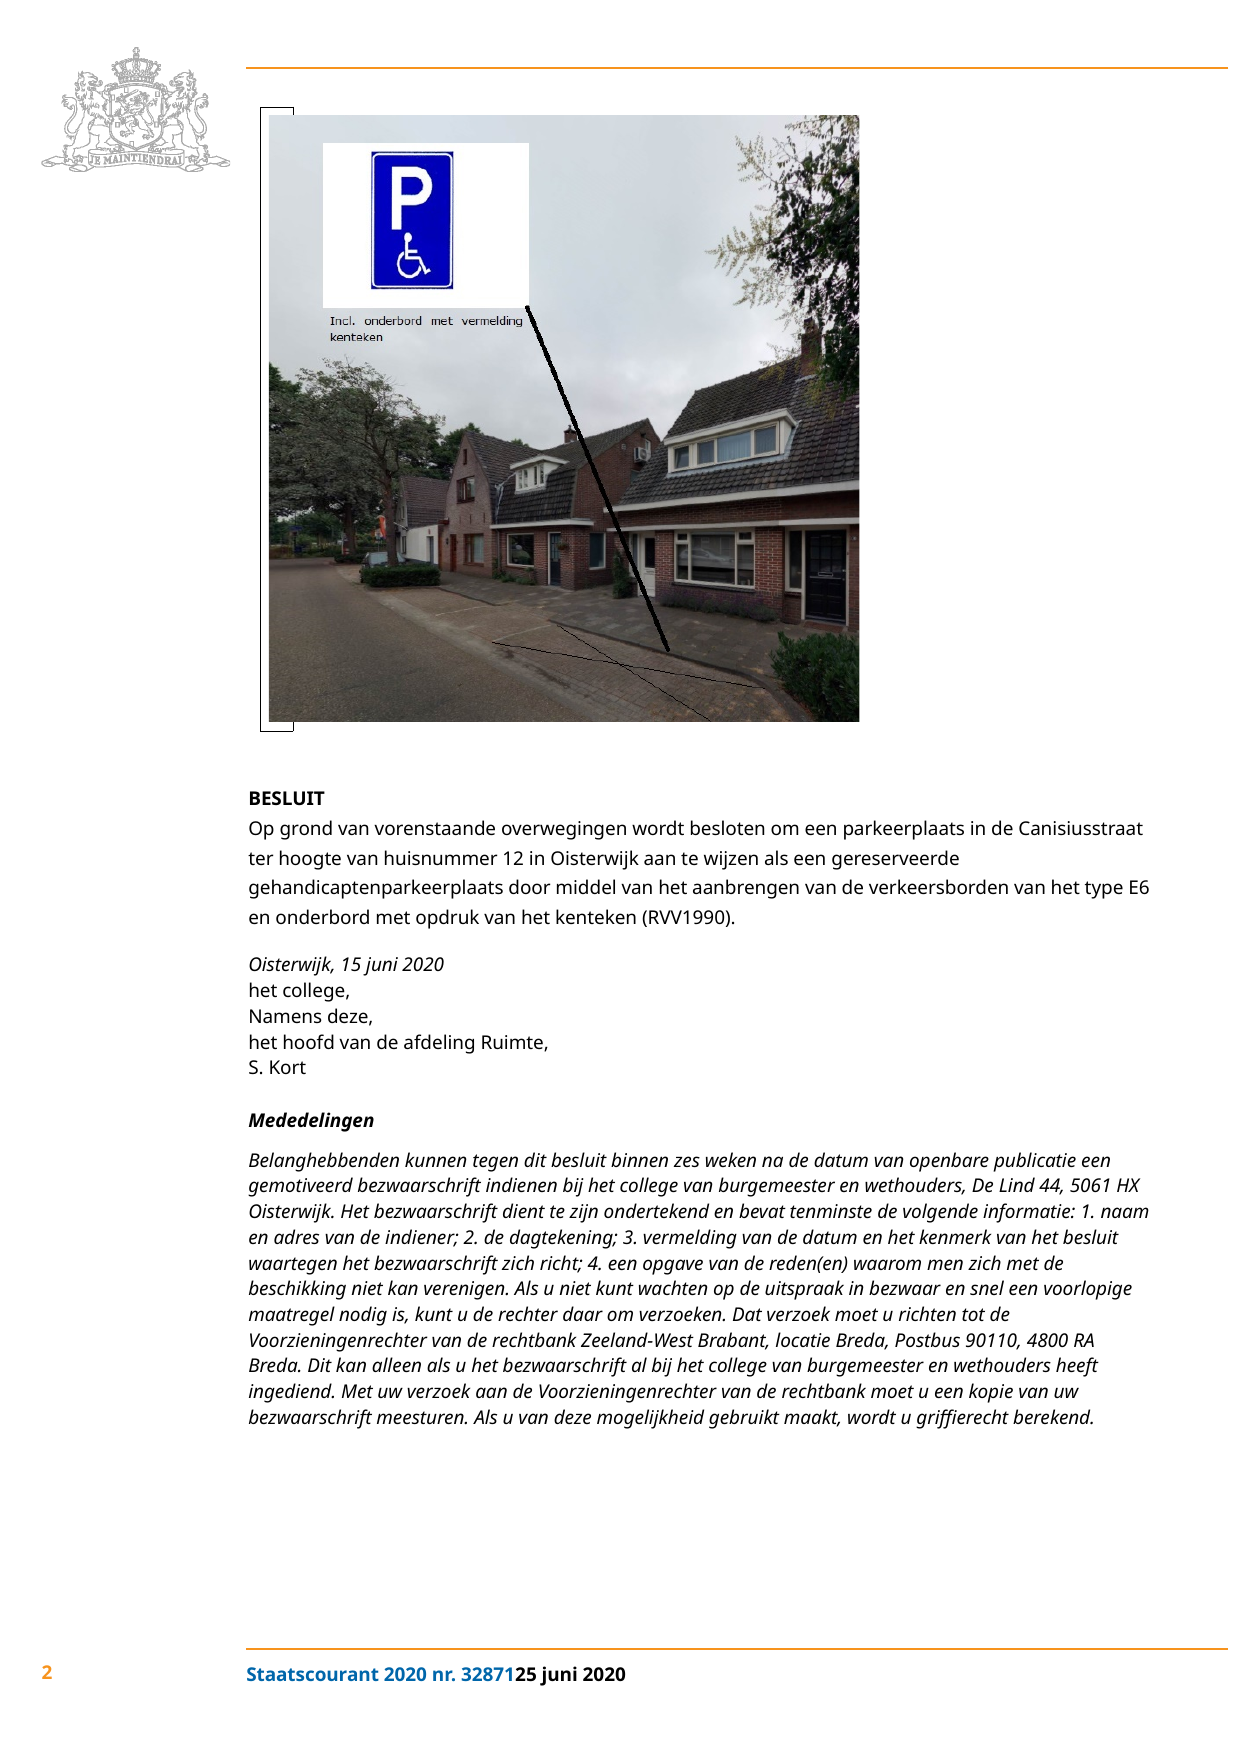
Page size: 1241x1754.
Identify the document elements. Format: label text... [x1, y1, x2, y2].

text het college, [248, 977, 1152, 1003]
text S. Kort [248, 1054, 1152, 1080]
text Belanghebbenden kunnen tegen dit besluit binnen zes weken na de datum van openbare publicatie een gemotiveerd bezwaarschrift indienen bij het college van burgemeester en wethouders, De Lind 44, 5061 HX Oisterwijk. Het bezwaarschrift dient te zijn ondertekend en bevat tenminste de volgende informatie: 1. naam en adres van de indiener; 2. de dagtekening; 3. vermelding van de datum en het kenmerk van het besluit waartegen het bezwaarschrift zich richt; 4. een opgave van de reden(en) waarom men zich met de beschikking niet kan verenigen. Als u niet kunt wachten op de uitspraak in bezwaar en snel een voorlopige maatregel nodig is, kunt u de rechter daar om verzoeken. Dat verzoek moet u richten tot de Voorzieningenrechter van de rechtbank Zeeland-West Brabant, locatie Breda, Postbus 90110, 4800 RA Breda. Dit kan alleen als u het bezwaarschrift al bij het college van burgemeester en wethouders heeft ingediend. Met uw verzoek aan de Voorzieningenrechter van de rechtbank moet u een kopie van uw bezwaarschrift meesturen. Als u van deze mogelijkheid gebruikt maakt, wordt u griffierecht berekend. [248, 1147, 1152, 1430]
text Mededelingen [248, 1107, 1152, 1133]
text Op grond van vorenstaande overwegingen wordt besloten om een parkeerplaats in de Canisiusstraat ter hoogte van huisnummer 12 in Oisterwijk aan te wijzen als een gereserveerde gehandicaptenparkeerplaats door middel van het aanbrengen van de verkeersborden van het type E6 en onderbord met opdruk van het kenteken (RVV1990). [248, 815, 1152, 929]
text het hoofd van de afdeling Ruimte, [248, 1029, 1152, 1054]
text Namens deze, [248, 1003, 1152, 1029]
picture [268, 115, 860, 722]
picture [41, 47, 231, 172]
text Oisterwijk, 15 juni 2020 [248, 952, 1152, 977]
text BESLUIT [248, 786, 1152, 811]
